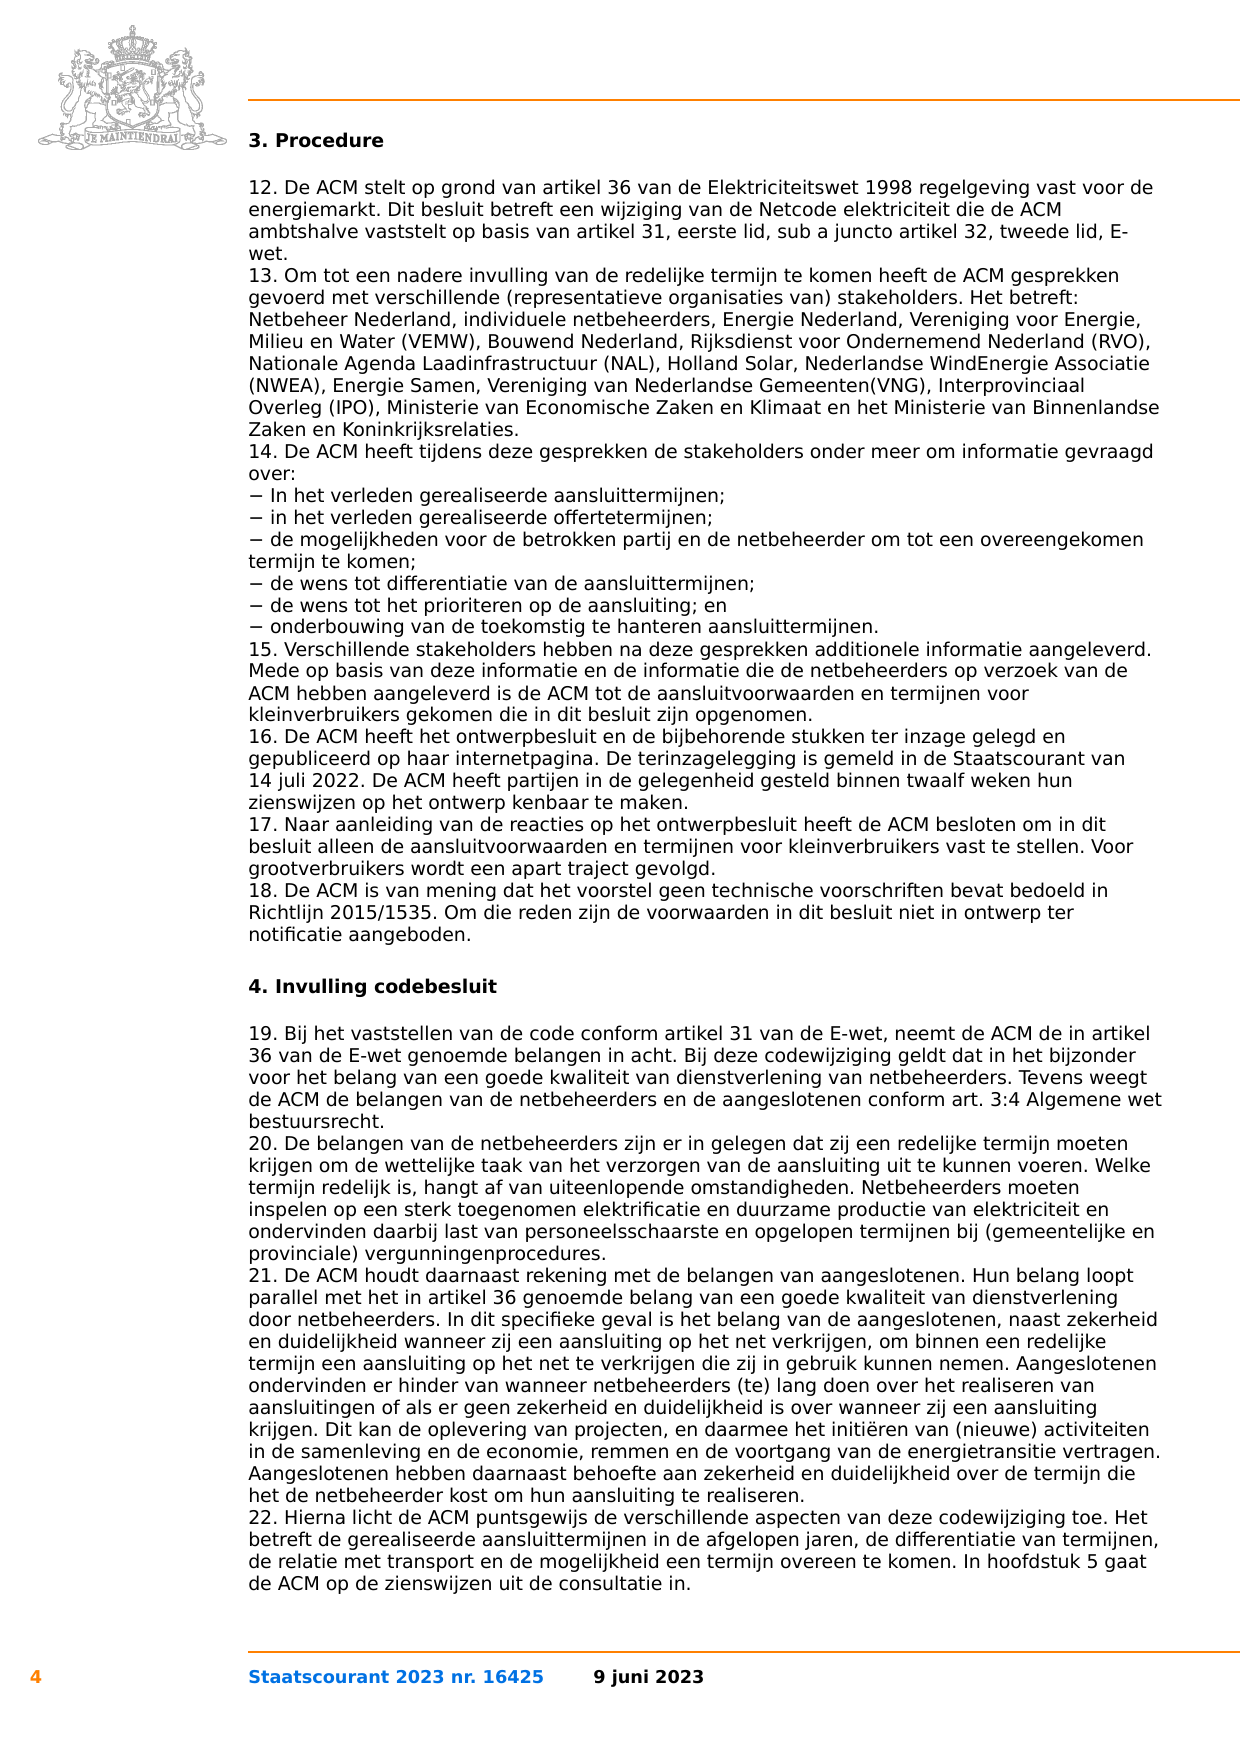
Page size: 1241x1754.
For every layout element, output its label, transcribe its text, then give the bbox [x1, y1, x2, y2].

text 15. Verschillende stakeholders hebben na deze gesprekken additionele informatie aangeleverd. Mede op basis van deze informatie en de informatie die de netbeheerders op verzoek van de ACM hebben aangeleverd is de ACM tot de aansluitvoorwaarden en termijnen voor kleinverbruikers gekomen die in dit besluit zijn opgenomen. [248, 638, 1163, 726]
text 20. De belangen van de netbeheerders zijn er in gelegen dat zij een redelijke termijn moeten krijgen om de wettelijke taak van het verzorgen van de aansluiting uit te kunnen voeren. Welke termijn redelijk is, hangt af van uiteenlopende omstandigheden. Netbeheerders moeten inspelen op een sterk toegenomen elektrificatie en duurzame productie van elektriciteit en ondervinden daarbij last van personeelsschaarste en opgelopen termijnen bij (gemeentelijke en provinciale) vergunningenprocedures. [248, 1133, 1163, 1265]
text − onderbouwing van de toekomstig te hanteren aansluittermijnen. [248, 616, 1163, 638]
text 17. Naar aanleiding van de reacties op het ontwerpbesluit heeft de ACM besloten om in dit besluit alleen de aansluitvoorwaarden en termijnen voor kleinverbruikers vast te stellen. Voor grootverbruikers wordt een apart traject gevolgd. [248, 814, 1163, 880]
text 16. De ACM heeft het ontwerpbesluit en de bijbehorende stukken ter inzage gelegd en gepubliceerd op haar internetpagina. De terinzagelegging is gemeld in de Staatscourant van 14 juli 2022. De ACM heeft partijen in de gelegenheid gesteld binnen twaalf weken hun zienswijzen op het ontwerp kenbaar te maken. [248, 726, 1163, 814]
text 22. Hierna licht de ACM puntsgewijs de verschillende aspecten van deze codewijziging toe. Het betreft de gerealiseerde aansluittermijnen in de afgelopen jaren, de differentiatie van termijnen, de relatie met transport en de mogelijkheid een termijn overeen te komen. In hoofdstuk 5 gaat de ACM op de zienswijzen uit de consultatie in. [248, 1507, 1163, 1594]
subtitle 3. Procedure [248, 130, 1163, 152]
text 19. Bij het vaststellen van de code conform artikel 31 van de E-wet, neemt de ACM de in artikel 36 van de E-wet genoemde belangen in acht. Bij deze codewijziging geldt dat in het bijzonder voor het belang van een goede kwaliteit van dienstverlening van netbeheerders. Tevens weegt de ACM de belangen van de netbeheerders en de aangeslotenen conform art. 3:4 Algemene wet bestuursrecht. [248, 1023, 1163, 1133]
text − de wens tot het prioriteren op de aansluiting; en [248, 594, 1163, 616]
text − de mogelijkheden voor de betrokken partij en de netbeheerder om tot een overeengekomen termijn te komen; [248, 528, 1163, 572]
text 12. De ACM stelt op grond van artikel 36 van de Elektriciteitswet 1998 regelgeving vast voor de energiemarkt. Dit besluit betreft een wijziging van de Netcode elektriciteit die de ACM ambtshalve vaststelt op basis van artikel 31, eerste lid, sub a juncto artikel 32, tweede lid, E-wet. [248, 177, 1163, 265]
text − In het verleden gerealiseerde aansluittermijnen; [248, 484, 1163, 507]
picture [38, 25, 227, 150]
text 18. De ACM is van mening dat het voorstel geen technische voorschriften bevat bedoeld in Richtlijn 2015/1535. Om die reden zijn de voorwaarden in dit besluit niet in ontwerp ter notificatie aangeboden. [248, 880, 1163, 946]
text 13. Om tot een nadere invulling van de redelijke termijn te komen heeft de ACM gesprekken gevoerd met verschillende (representatieve organisaties van) stakeholders. Het betreft: Netbeheer Nederland, individuele netbeheerders, Energie Nederland, Vereniging voor Energie, Milieu en Water (VEMW), Bouwend Nederland, Rijksdienst voor Ondernemend Nederland (RVO), Nationale Agenda Laadinfrastructuur (NAL), Holland Solar, Nederlandse WindEnergie Associatie (NWEA), Energie Samen, Vereniging van Nederlandse Gemeenten(VNG), Interprovinciaal Overleg (IPO), Ministerie van Economische Zaken en Klimaat en het Ministerie van Binnenlandse Zaken en Koninkrijksrelaties. [248, 265, 1163, 441]
subtitle 4. Invulling codebesluit [248, 976, 1163, 998]
text − in het verleden gerealiseerde offertetermijnen; [248, 507, 1163, 528]
text 14. De ACM heeft tijdens deze gesprekken de stakeholders onder meer om informatie gevraagd over: [248, 441, 1163, 484]
text 21. De ACM houdt daarnaast rekening met de belangen van aangeslotenen. Hun belang loopt parallel met het in artikel 36 genoemde belang van een goede kwaliteit van dienstverlening door netbeheerders. In dit specifieke geval is het belang van de aangeslotenen, naast zekerheid en duidelijkheid wanneer zij een aansluiting op het net verkrijgen, om binnen een redelijke termijn een aansluiting op het net te verkrijgen die zij in gebruik kunnen nemen. Aangeslotenen ondervinden er hinder van wanneer netbeheerders (te) lang doen over het realiseren van aansluitingen of als er geen zekerheid en duidelijkheid is over wanneer zij een aansluiting krijgen. Dit kan de oplevering van projecten, en daarmee het initiëren van (nieuwe) activiteiten in de samenleving en de economie, remmen en de voortgang van de energietransitie vertragen. Aangeslotenen hebben daarnaast behoefte aan zekerheid en duidelijkheid over de termijn die het de netbeheerder kost om hun aansluiting te realiseren. [248, 1265, 1163, 1507]
text − de wens tot differentiatie van de aansluittermijnen; [248, 572, 1163, 594]
